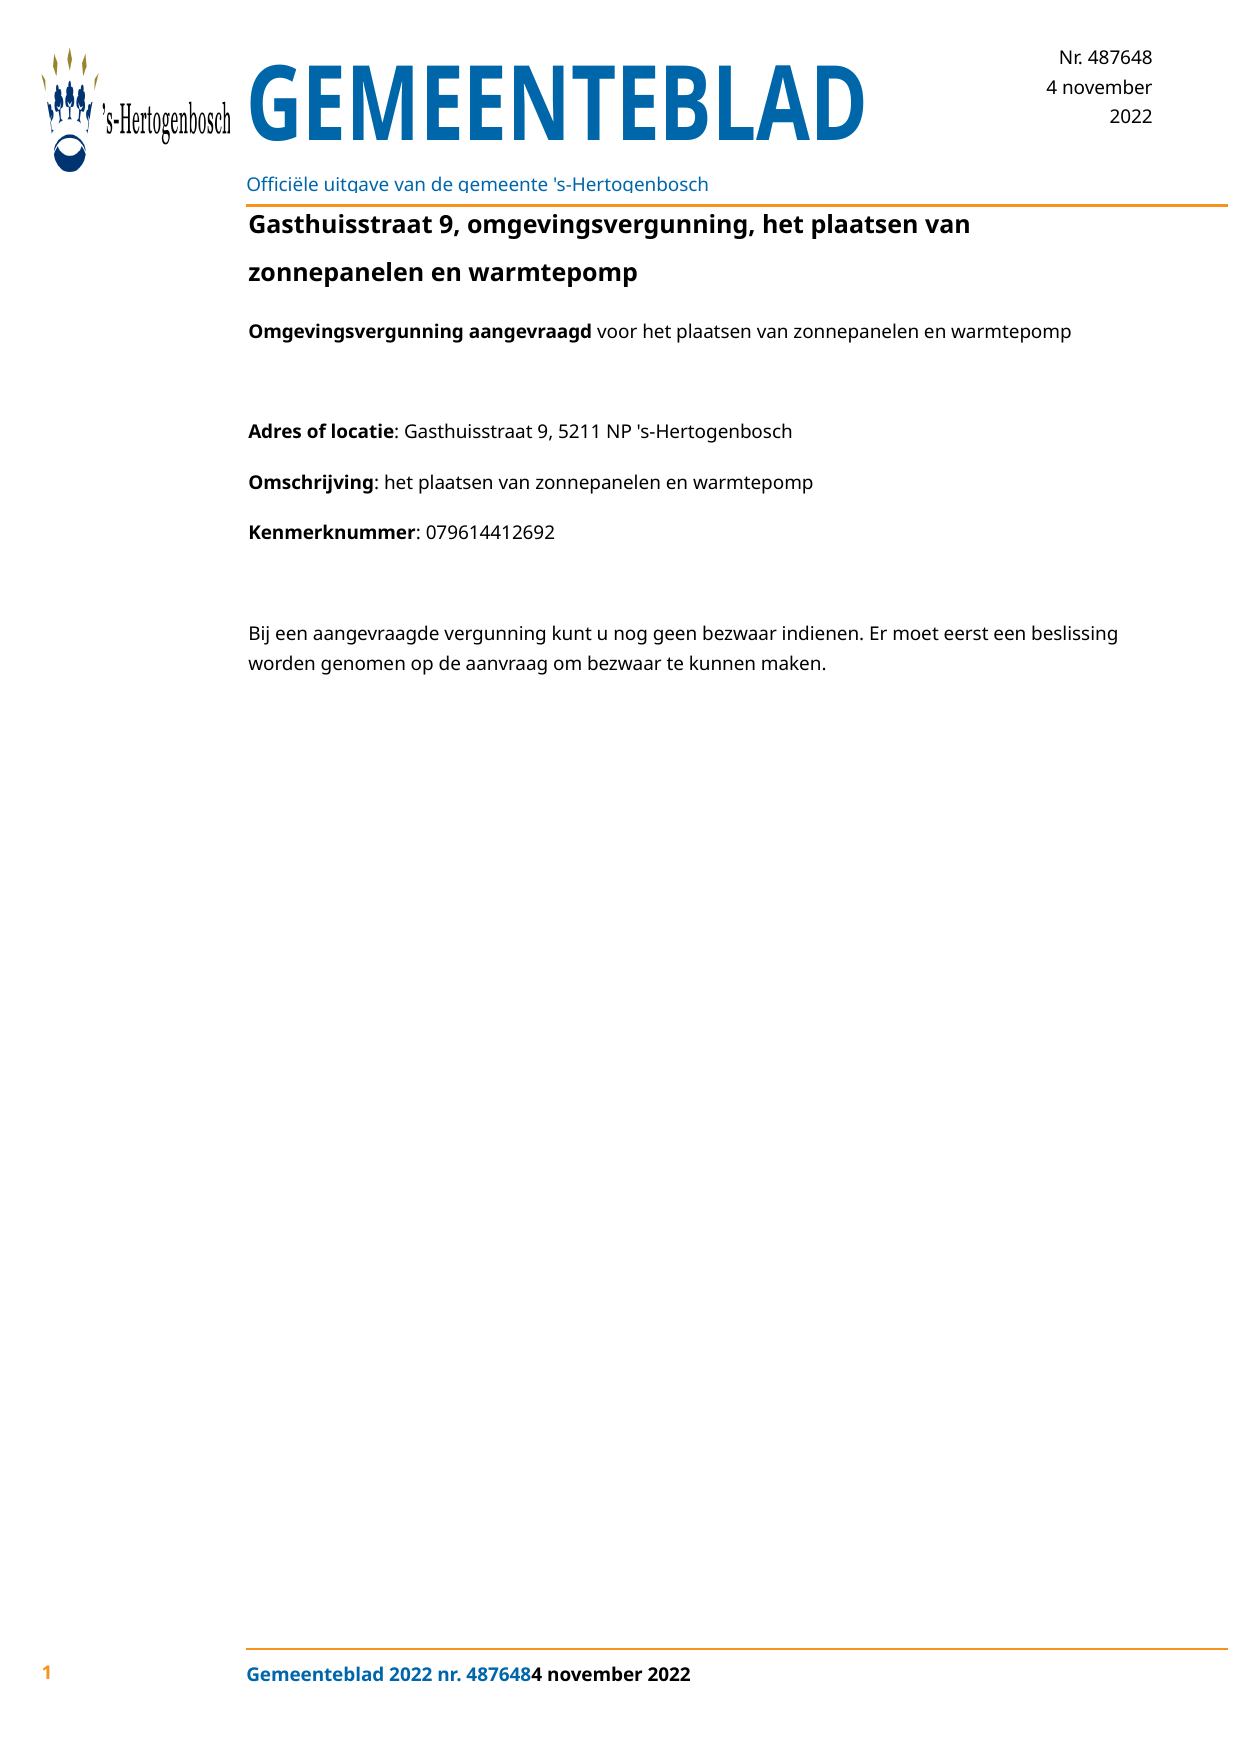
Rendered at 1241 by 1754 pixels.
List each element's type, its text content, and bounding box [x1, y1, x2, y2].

text Bij een aangevraagde vergunning kunt u nog geen bezwaar indienen. Er moet eerst een beslissing worden genomen op de aanvraag om bezwaar te kunnen maken. [248, 620, 1152, 676]
text Omgevingsvergunning aangevraagd voor het plaatsen van zonnepanelen en warmtepomp [248, 318, 1152, 344]
text Adres of locatie: Gasthuisstraat 9, 5211 NP 's-Hertogenbosch [248, 419, 1152, 444]
text Gasthuisstraat 9, omgevingsvergunning, het plaatsen van zonnepanelen en warmtepomp [248, 207, 1152, 288]
text Omschrijving: het plaatsen van zonnepanelen en warmtepomp [248, 469, 1152, 495]
text Kenmerknummer: 079614412692 [248, 519, 1152, 545]
picture [41, 47, 231, 172]
